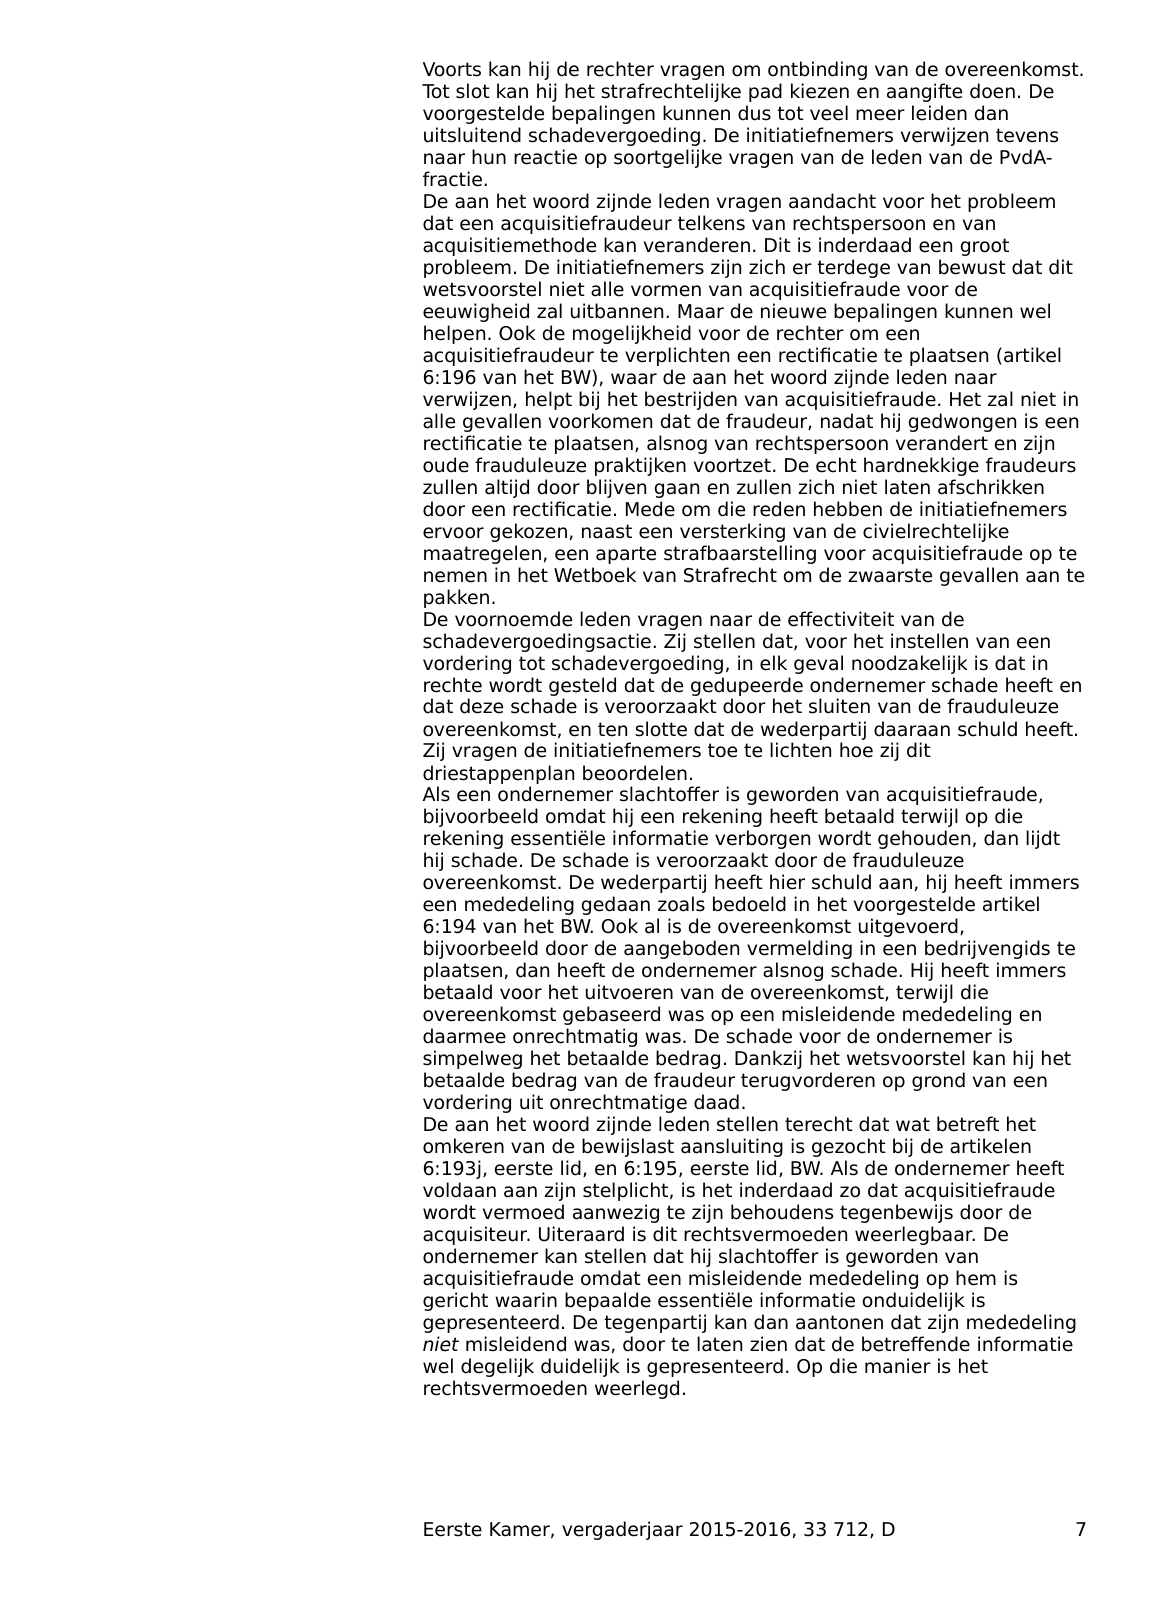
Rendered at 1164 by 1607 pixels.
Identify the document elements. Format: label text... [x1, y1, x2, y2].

text De aan het woord zijnde leden vragen aandacht voor het probleem dat een acquisitiefraudeur telkens van rechtspersoon en van acquisitiemethode kan veranderen. Dit is inderdaad een groot probleem. De initiatiefnemers zijn zich er terdege van bewust dat dit wetsvoorstel niet alle vormen van acquisitiefraude voor de eeuwigheid zal uitbannen. Maar de nieuwe bepalingen kunnen wel helpen. Ook de mogelijkheid voor de rechter om een acquisitiefraudeur te verplichten een rectificatie te plaatsen (artikel 6:196 van het BW), waar de aan het woord zijnde leden naar verwijzen, helpt bij het bestrijden van acquisitiefraude. Het zal niet in alle gevallen voorkomen dat de fraudeur, nadat hij gedwongen is een rectificatie te plaatsen, alsnog van rechtspersoon verandert en zijn oude frauduleuze praktijken voortzet. De echt hardnekkige fraudeurs zullen altijd door blijven gaan en zullen zich niet laten afschrikken door een rectificatie. Mede om die reden hebben de initiatiefnemers ervoor gekozen, naast een versterking van de civielrechtelijke maatregelen, een aparte strafbaarstelling voor acquisitiefraude op te nemen in het Wetboek van Strafrecht om de zwaarste gevallen aan te pakken. [422, 191, 1087, 608]
text Als een ondernemer slachtoffer is geworden van acquisitiefraude, bijvoorbeeld omdat hij een rekening heeft betaald terwijl op die rekening essentiële informatie verborgen wordt gehouden, dan lijdt hij schade. De schade is veroorzaakt door de frauduleuze overeenkomst. De wederpartij heeft hier schuld aan, hij heeft immers een mededeling gedaan zoals bedoeld in het voorgestelde artikel 6:194 van het BW. Ook al is de overeenkomst uitgevoerd, bijvoorbeeld door de aangeboden vermelding in een bedrijvengids te plaatsen, dan heeft de ondernemer alsnog schade. Hij heeft immers betaald voor het uitvoeren van de overeenkomst, terwijl die overeenkomst gebaseerd was op een misleidende mededeling en daarmee onrechtmatig was. De schade voor de ondernemer is simpelweg het betaalde bedrag. Dankzij het wetsvoorstel kan hij het betaalde bedrag van de fraudeur terugvorderen op grond van een vordering uit onrechtmatige daad. [422, 784, 1087, 1114]
text De voornoemde leden vragen naar de effectiviteit van de schadevergoedingsactie. Zij stellen dat, voor het instellen van een vordering tot schadevergoeding, in elk geval noodzakelijk is dat in rechte wordt gesteld dat de gedupeerde ondernemer schade heeft en dat deze schade is veroorzaakt door het sluiten van de frauduleuze overeenkomst, en ten slotte dat de wederpartij daaraan schuld heeft. Zij vragen de initiatiefnemers toe te lichten hoe zij dit driestappenplan beoordelen. [422, 608, 1087, 784]
text Voorts kan hij de rechter vragen om ontbinding van de overeenkomst. Tot slot kan hij het strafrechtelijke pad kiezen en aangifte doen. De voorgestelde bepalingen kunnen dus tot veel meer leiden dan uitsluitend schadevergoeding. De initiatiefnemers verwijzen tevens naar hun reactie op soortgelijke vragen van de leden van de PvdA-fractie. [422, 59, 1087, 191]
text De aan het woord zijnde leden stellen terecht dat wat betreft het omkeren van de bewijslast aansluiting is gezocht bij de artikelen 6:193j, eerste lid, en 6:195, eerste lid, BW. Als de ondernemer heeft voldaan aan zijn stelplicht, is het inderdaad zo dat acquisitiefraude wordt vermoed aanwezig te zijn behoudens tegenbewijs door de acquisiteur. Uiteraard is dit rechtsvermoeden weerlegbaar. De ondernemer kan stellen dat hij slachtoffer is geworden van acquisitiefraude omdat een misleidende mededeling op hem is gericht waarin bepaalde essentiële informatie onduidelijk is gepresenteerd. De tegenpartij kan dan aantonen dat zijn mededeling niet misleidend was, door te laten zien dat de betreffende informatie wel degelijk duidelijk is gepresenteerd. Op die manier is het rechtsvermoeden weerlegd. [422, 1114, 1087, 1400]
